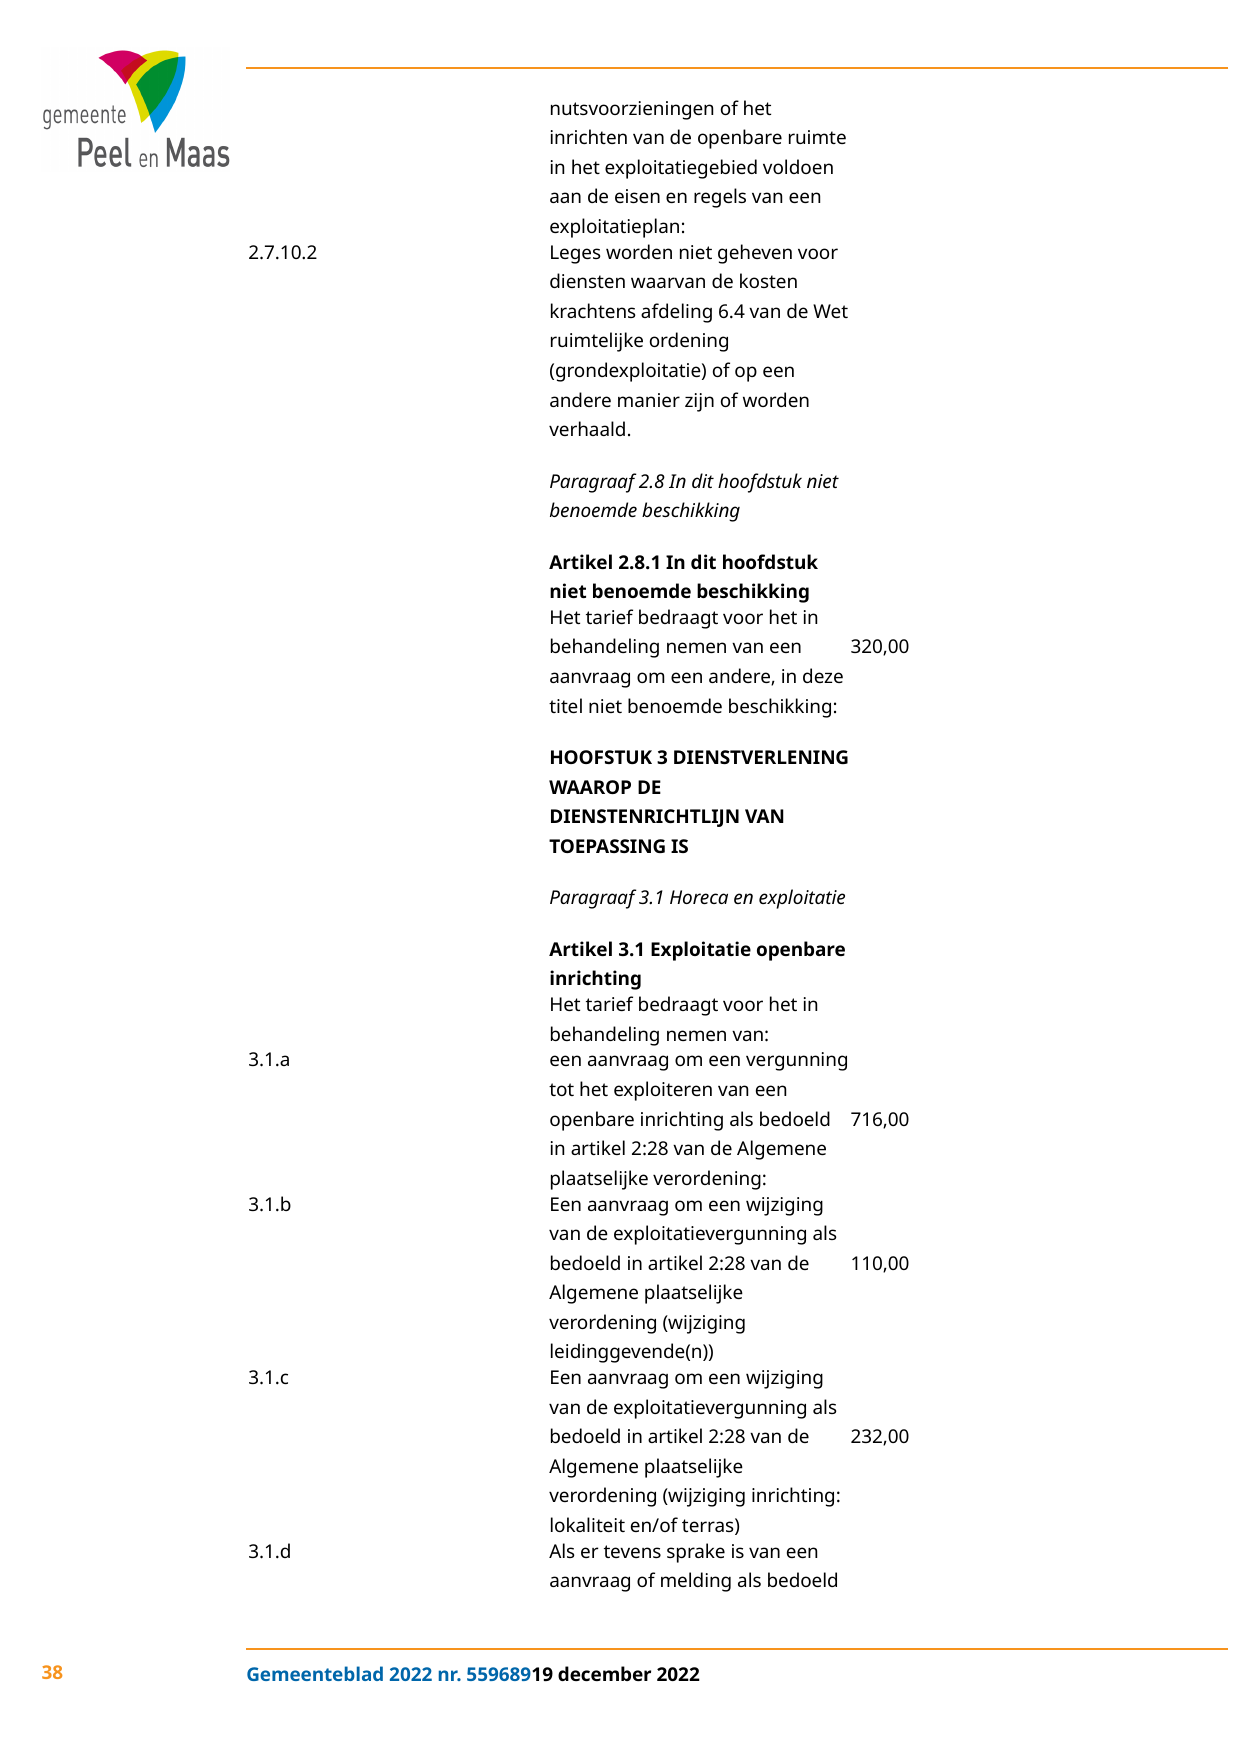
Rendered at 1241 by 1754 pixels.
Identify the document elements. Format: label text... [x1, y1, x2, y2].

table_cell HOOFSTUK 3 DIENSTVERLENING WAAROP DE DIENSTENRICHTLIJN VAN TOEPASSING IS [549, 744, 850, 859]
table_cell [549, 523, 850, 549]
table_cell nutsvoorzieningen of het inrichten van de openbare ruimte in het exploitatiegebied voldoen aan de eisen en regels van een exploitatieplan: [549, 95, 850, 239]
table_cell Het tarief bedraagt voor het in behandeling nemen van: [549, 991, 850, 1047]
table_cell [850, 744, 1152, 859]
table_cell 3.1.a [248, 1047, 549, 1191]
table_cell [850, 991, 1152, 1047]
table_cell [248, 468, 549, 523]
table_cell Artikel 2.8.1 In dit hoofdstuk niet benoemde beschikking [549, 549, 850, 604]
table_cell [850, 859, 1152, 884]
table_cell [549, 442, 850, 468]
table_cell [850, 719, 1152, 744]
table_cell 716,00 [850, 1047, 1152, 1191]
table_cell [850, 523, 1152, 549]
table_cell [850, 95, 1152, 239]
table_cell [850, 885, 1152, 910]
table_cell Artikel 3.1 Exploitatie openbare inrichting [549, 936, 850, 991]
table_cell Paragraaf 2.8 In dit hoofdstuk niet benoemde beschikking [549, 468, 850, 523]
table_cell [850, 549, 1152, 604]
table_cell Een aanvraag om een wijziging van de exploitatievergunning als bedoeld in artikel 2:28 van de Algemene plaatselijke verordening (wijziging inrichting: lokaliteit en/of terras) [549, 1364, 850, 1538]
table_cell [850, 442, 1152, 468]
table_cell 110,00 [850, 1191, 1152, 1364]
table_cell [248, 604, 549, 719]
table_cell 3.1.b [248, 1191, 549, 1364]
table_cell [248, 885, 549, 910]
table_cell Het tarief bedraagt voor het in behandeling nemen van een aanvraag om een andere, in deze titel niet benoemde beschikking: [549, 604, 850, 719]
table_cell [248, 442, 549, 468]
table_cell [248, 719, 549, 744]
table_cell [248, 744, 549, 859]
table_cell [248, 549, 549, 604]
table_cell [248, 936, 549, 991]
table_cell 2.7.10.2 [248, 239, 549, 442]
table_cell [549, 859, 850, 884]
table_cell [850, 468, 1152, 523]
table_cell 232,00 [850, 1364, 1152, 1538]
table_cell een aanvraag om een vergunning tot het exploiteren van een openbare inrichting als bedoeld in artikel 2:28 van de Algemene plaatselijke verordening: [549, 1047, 850, 1191]
table_cell [549, 910, 850, 936]
table_cell 3.1.d [248, 1538, 549, 1593]
table_cell 320,00 [850, 604, 1152, 719]
table_cell [248, 910, 549, 936]
table_cell [850, 910, 1152, 936]
table_cell Paragraaf 3.1 Horeca en exploitatie [549, 885, 850, 910]
table_cell [248, 991, 549, 1047]
table_cell [248, 859, 549, 884]
table_cell [248, 523, 549, 549]
table_cell 3.1.c [248, 1364, 549, 1538]
table_cell [850, 239, 1152, 442]
picture [41, 47, 231, 172]
table_cell [850, 936, 1152, 991]
table_cell Leges worden niet geheven voor diensten waarvan de kosten krachtens afdeling 6.4 van de Wet ruimtelijke ordening (grondexploitatie) of op een andere manier zijn of worden verhaald. [549, 239, 850, 442]
table_cell [549, 719, 850, 744]
table_cell Als er tevens sprake is van een aanvraag of melding als bedoeld [549, 1538, 850, 1593]
table_cell [850, 1538, 1152, 1593]
table_cell Een aanvraag om een wijziging van de exploitatievergunning als bedoeld in artikel 2:28 van de Algemene plaatselijke verordening (wijziging leidinggevende(n)) [549, 1191, 850, 1364]
table_cell [248, 95, 549, 239]
